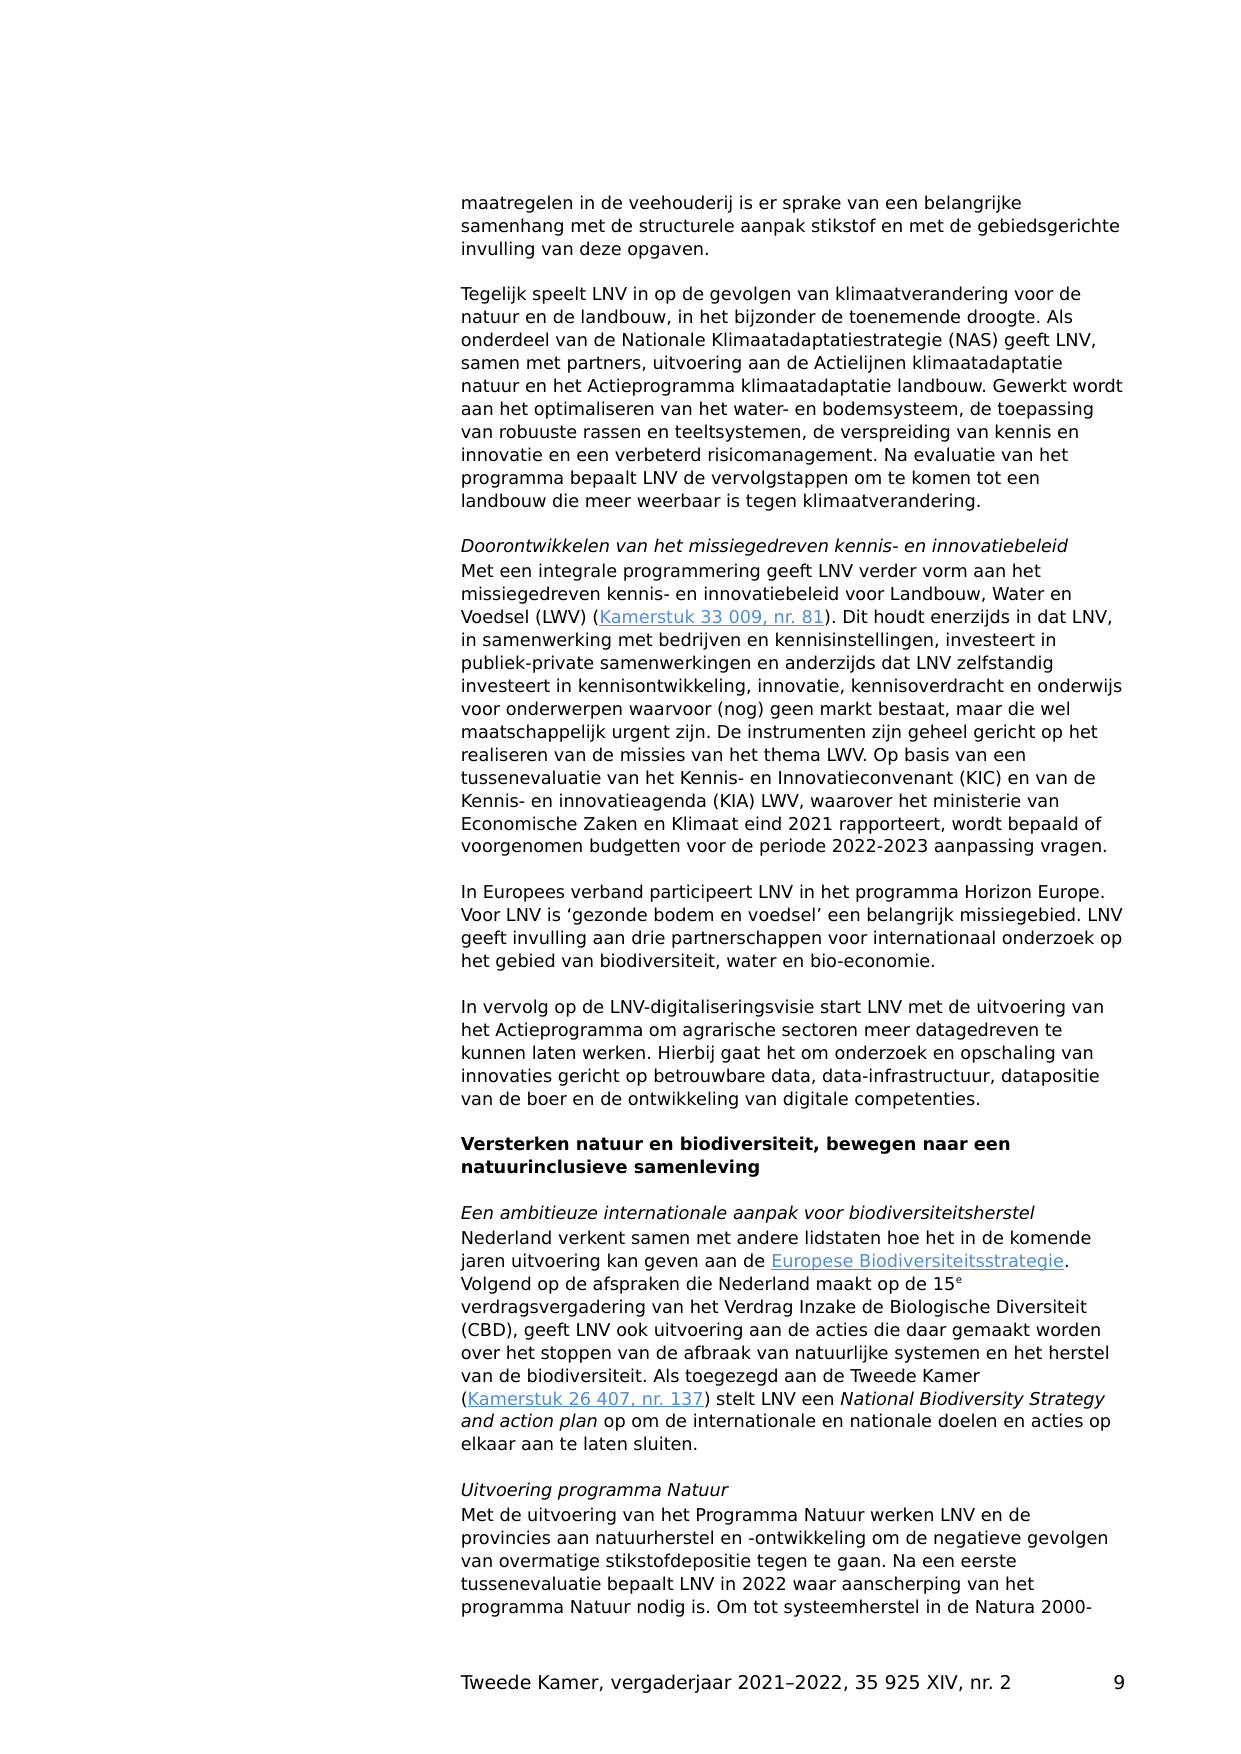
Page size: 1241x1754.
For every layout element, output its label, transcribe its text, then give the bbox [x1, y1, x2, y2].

text In vervolg op de LNV-digitaliseringsvisie start LNV met de uitvoering van het Actieprogramma om agrarische sectoren meer datagedreven te kunnen laten werken. Hierbij gaat het om onderzoek en opschaling van innovaties gericht op betrouwbare data, data-infrastructuur, datapositie van de boer en de ontwikkeling van digitale competenties. [461, 995, 1125, 1109]
text Nederland verkent samen met andere lidstaten hoe het in de komende jaren uitvoering kan geven aan de Europese Biodiversiteitsstrategie. Volgend op de afspraken die Nederland maakt op de 15e verdragsvergadering van het Verdrag Inzake de Biologische Diversiteit (CBD), geeft LNV ook uitvoering aan de acties die daar gemaakt worden over het stoppen van de afbraak van natuurlijke systemen en het herstel van de biodiversiteit. Als toegezegd aan de Tweede Kamer (Kamerstuk 26 407, nr. 137) stelt LNV een National Biodiversity Strategy and action plan op om de internationale en nationale doelen en acties op elkaar aan te laten sluiten. [461, 1226, 1125, 1455]
text Met de uitvoering van het Programma Natuur werken LNV en de provincies aan natuurherstel en -ontwikkeling om de negatieve gevolgen van overmatige stikstofdepositie tegen te gaan. Na een eerste tussenevaluatie bepaalt LNV in 2022 waar aanscherping van het programma Natuur nodig is. Om tot systeemherstel in de Natura 2000- [461, 1503, 1125, 1618]
text Met een integrale programmering geeft LNV verder vorm aan het missiegedreven kennis- en innovatiebeleid voor Landbouw, Water en Voedsel (LWV) (Kamerstuk 33 009, nr. 81). Dit houdt enerzijds in dat LNV, in samenwerking met bedrijven en kennisinstellingen, investeert in publiek-private samenwerkingen en anderzijds dat LNV zelfstandig investeert in kennisontwikkeling, innovatie, kennisoverdracht en onderwijs voor onderwerpen waarvoor (nog) geen markt bestaat, maar die wel maatschappelijk urgent zijn. De instrumenten zijn geheel gericht op het realiseren van de missies van het thema LWV. Op basis van een tussenevaluatie van het Kennis- en Innovatieconvenant (KIC) en van de Kennis- en innovatieagenda (KIA) LWV, waarover het ministerie van Economische Zaken en Klimaat eind 2021 rapporteert, wordt bepaald of voorgenomen budgetten voor de periode 2022-2023 aanpassing vragen. [461, 559, 1125, 857]
text maatregelen in de veehouderij is er sprake van een belangrijke samenhang met de structurele aanpak stikstof en met de gebiedsgerichte invulling van deze opgaven. [461, 191, 1125, 259]
text Versterken natuur en biodiversiteit, bewegen naar een natuurinclusieve samenleving [461, 1132, 1125, 1178]
text In Europees verband participeert LNV in het programma Horizon Europe. Voor LNV is ‘gezonde bodem en voedsel’ een belangrijk missiegebied. LNV geeft invulling aan drie partnerschappen voor internationaal onderzoek op het gebied van biodiversiteit, water en bio-economie. [461, 880, 1125, 972]
text Uitvoering programma Natuur [461, 1478, 1125, 1501]
text Een ambitieuze internationale aanpak voor biodiversiteitsherstel [461, 1201, 1125, 1224]
text Doorontwikkelen van het missiegedreven kennis- en innovatiebeleid [461, 534, 1125, 557]
text Tegelijk speelt LNV in op de gevolgen van klimaatverandering voor de natuur en de landbouw, in het bijzonder de toenemende droogte. Als onderdeel van de Nationale Klimaatadaptatiestrategie (NAS) geeft LNV, samen met partners, uitvoering aan de Actielijnen klimaatadaptatie natuur en het Actieprogramma klimaatadaptatie landbouw. Gewerkt wordt aan het optimaliseren van het water- en bodemsysteem, de toepassing van robuuste rassen en teeltsystemen, de verspreiding van kennis en innovatie en een verbeterd risicomanagement. Na evaluatie van het programma bepaalt LNV de vervolgstappen om te komen tot een landbouw die meer weerbaar is tegen klimaatverandering. [461, 282, 1125, 512]
